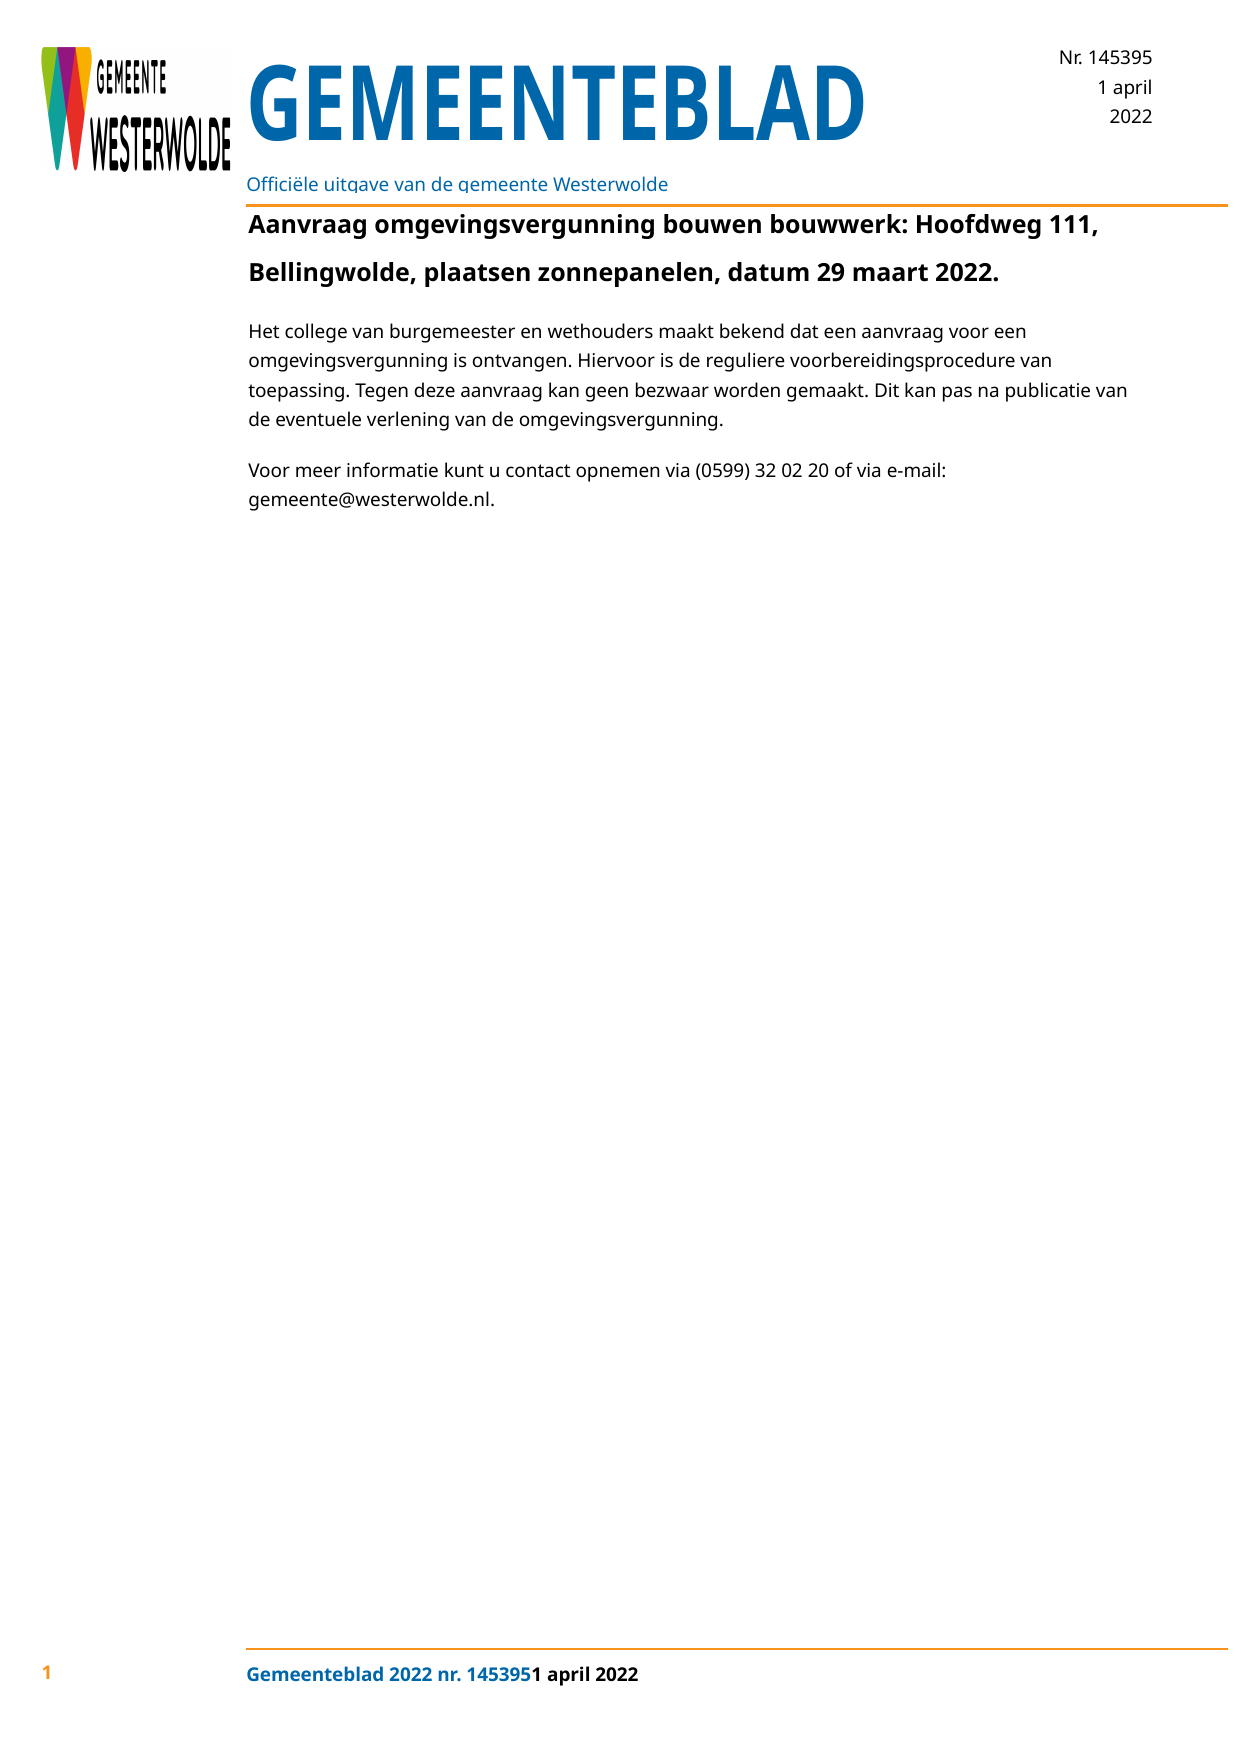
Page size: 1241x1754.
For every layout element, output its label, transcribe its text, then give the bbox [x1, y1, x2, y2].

text Voor meer informatie kunt u contact opnemen via (0599) 32 02 20 of via e-mail: gemeente@westerwolde.nl. [248, 457, 1152, 512]
text Aanvraag omgevingsvergunning bouwen bouwwerk: Hoofdweg 111, Bellingwolde, plaatsen zonnepanelen, datum 29 maart 2022. [248, 207, 1152, 288]
picture [41, 47, 231, 172]
text Het college van burgemeester en wethouders maakt bekend dat een aanvraag voor een omgevingsvergunning is ontvangen. Hiervoor is de reguliere voorbereidingsprocedure van toepassing. Tegen deze aanvraag kan geen bezwaar worden gemaakt. Dit kan pas na publicatie van de eventuele verlening van de omgevingsvergunning. [248, 318, 1152, 432]
